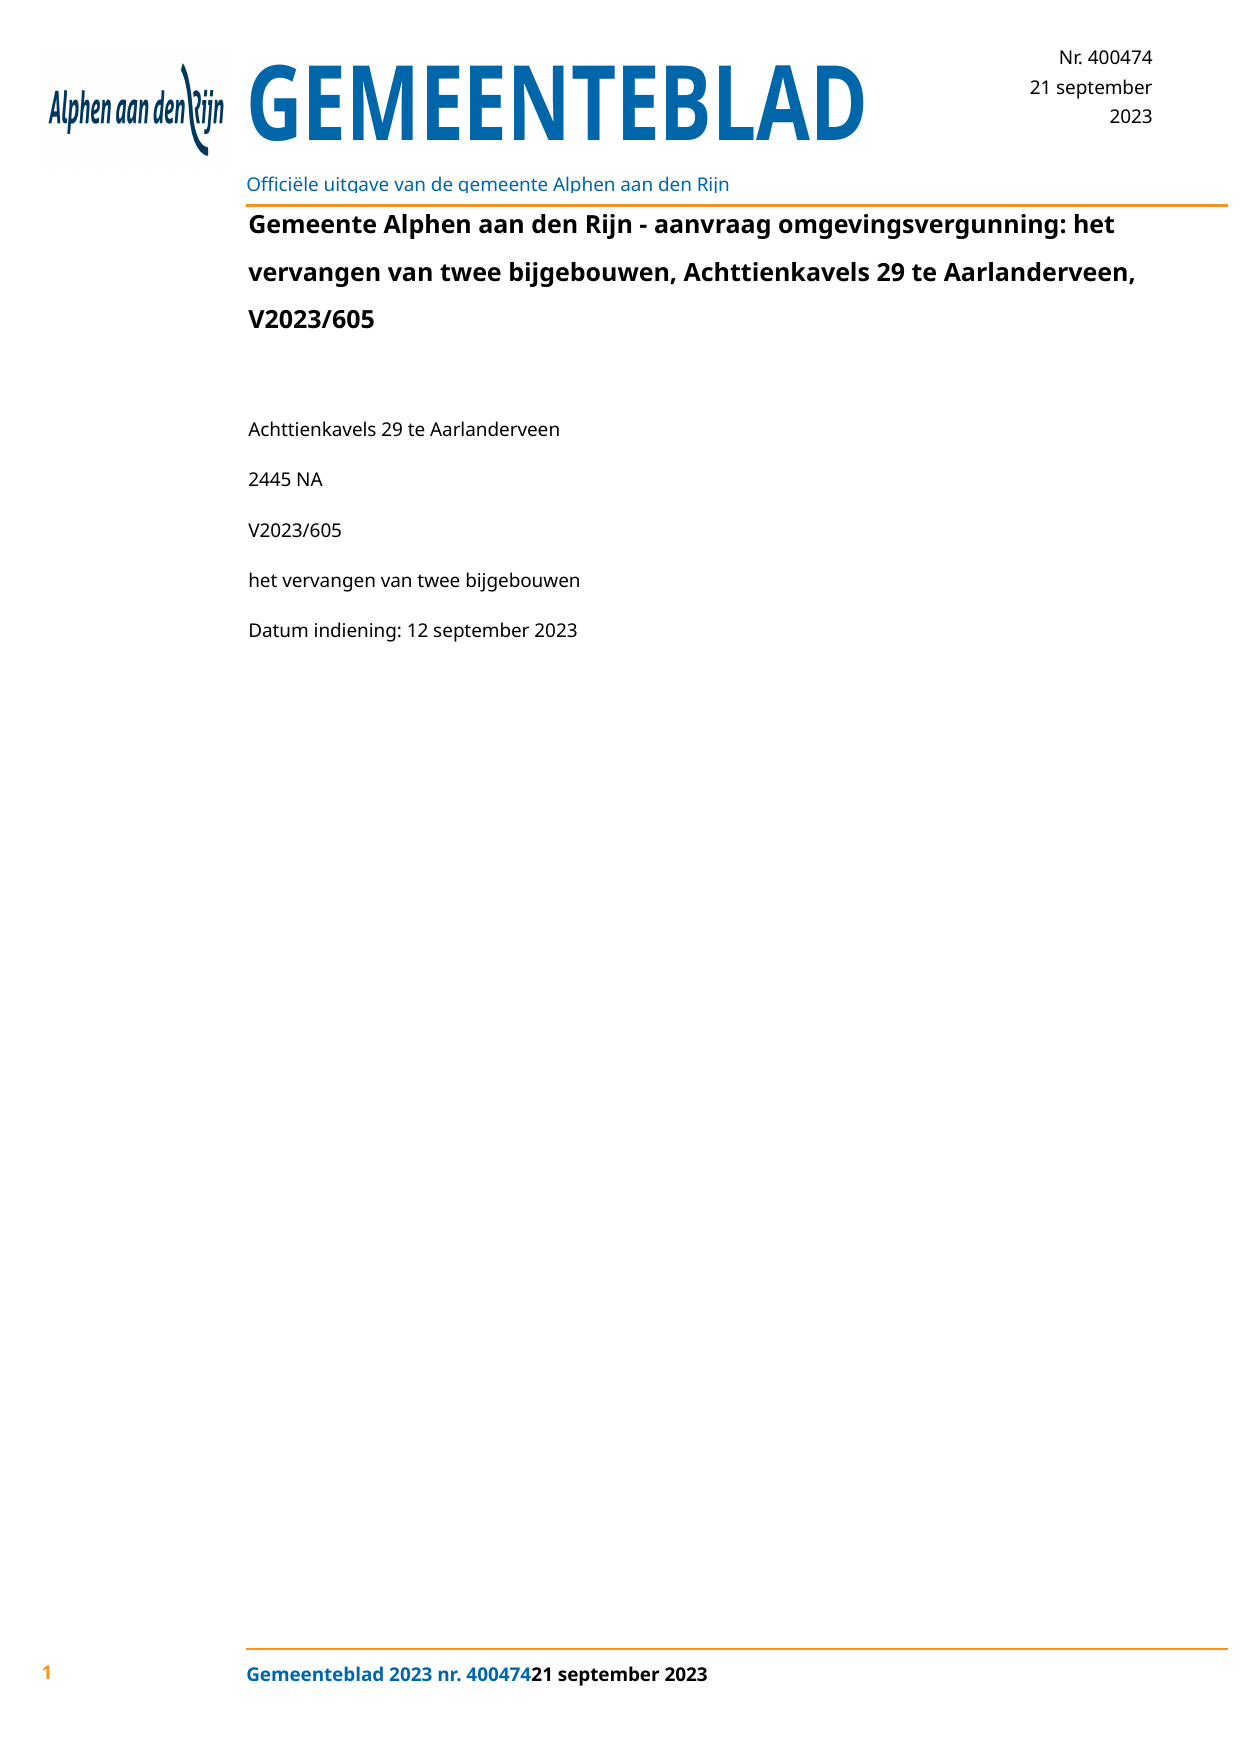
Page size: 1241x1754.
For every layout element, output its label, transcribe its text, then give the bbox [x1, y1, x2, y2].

text 2445 NA [248, 466, 1152, 492]
text het vervangen van twee bijgebouwen [248, 567, 1152, 593]
text V2023/605 [248, 517, 1152, 542]
text Datum indiening: 12 september 2023 [248, 618, 1152, 643]
text Gemeente Alphen aan den Rijn - aanvraag omgevingsvergunning: het vervangen van twee bijgebouwen, Achttienkavels 29 te Aarlanderveen, V2023/605 [248, 207, 1152, 336]
text Achttienkavels 29 te Aarlanderveen [248, 416, 1152, 442]
picture [41, 47, 231, 172]
